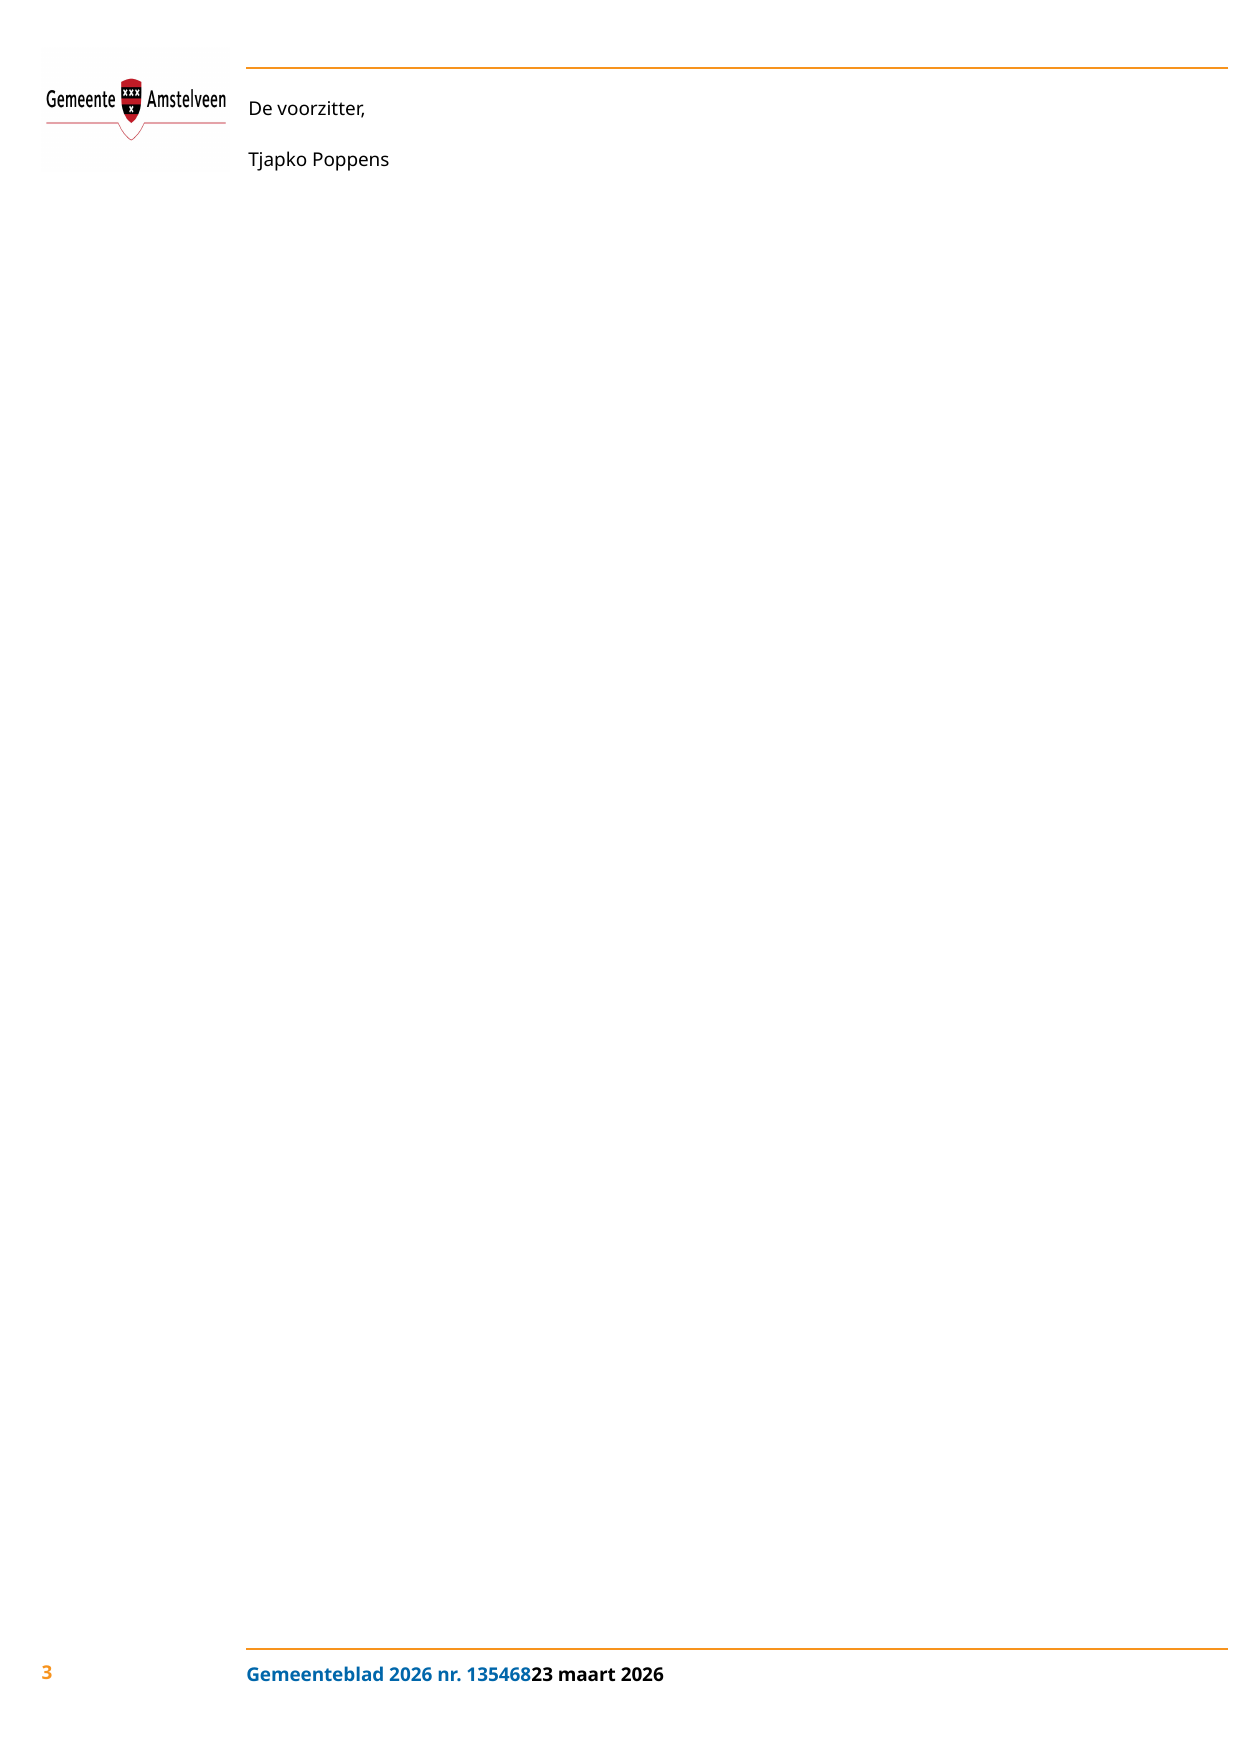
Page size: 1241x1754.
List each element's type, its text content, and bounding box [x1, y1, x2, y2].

picture [41, 47, 231, 172]
text De voorzitter, [248, 95, 1152, 121]
text Tjapko Poppens [248, 146, 1152, 172]
